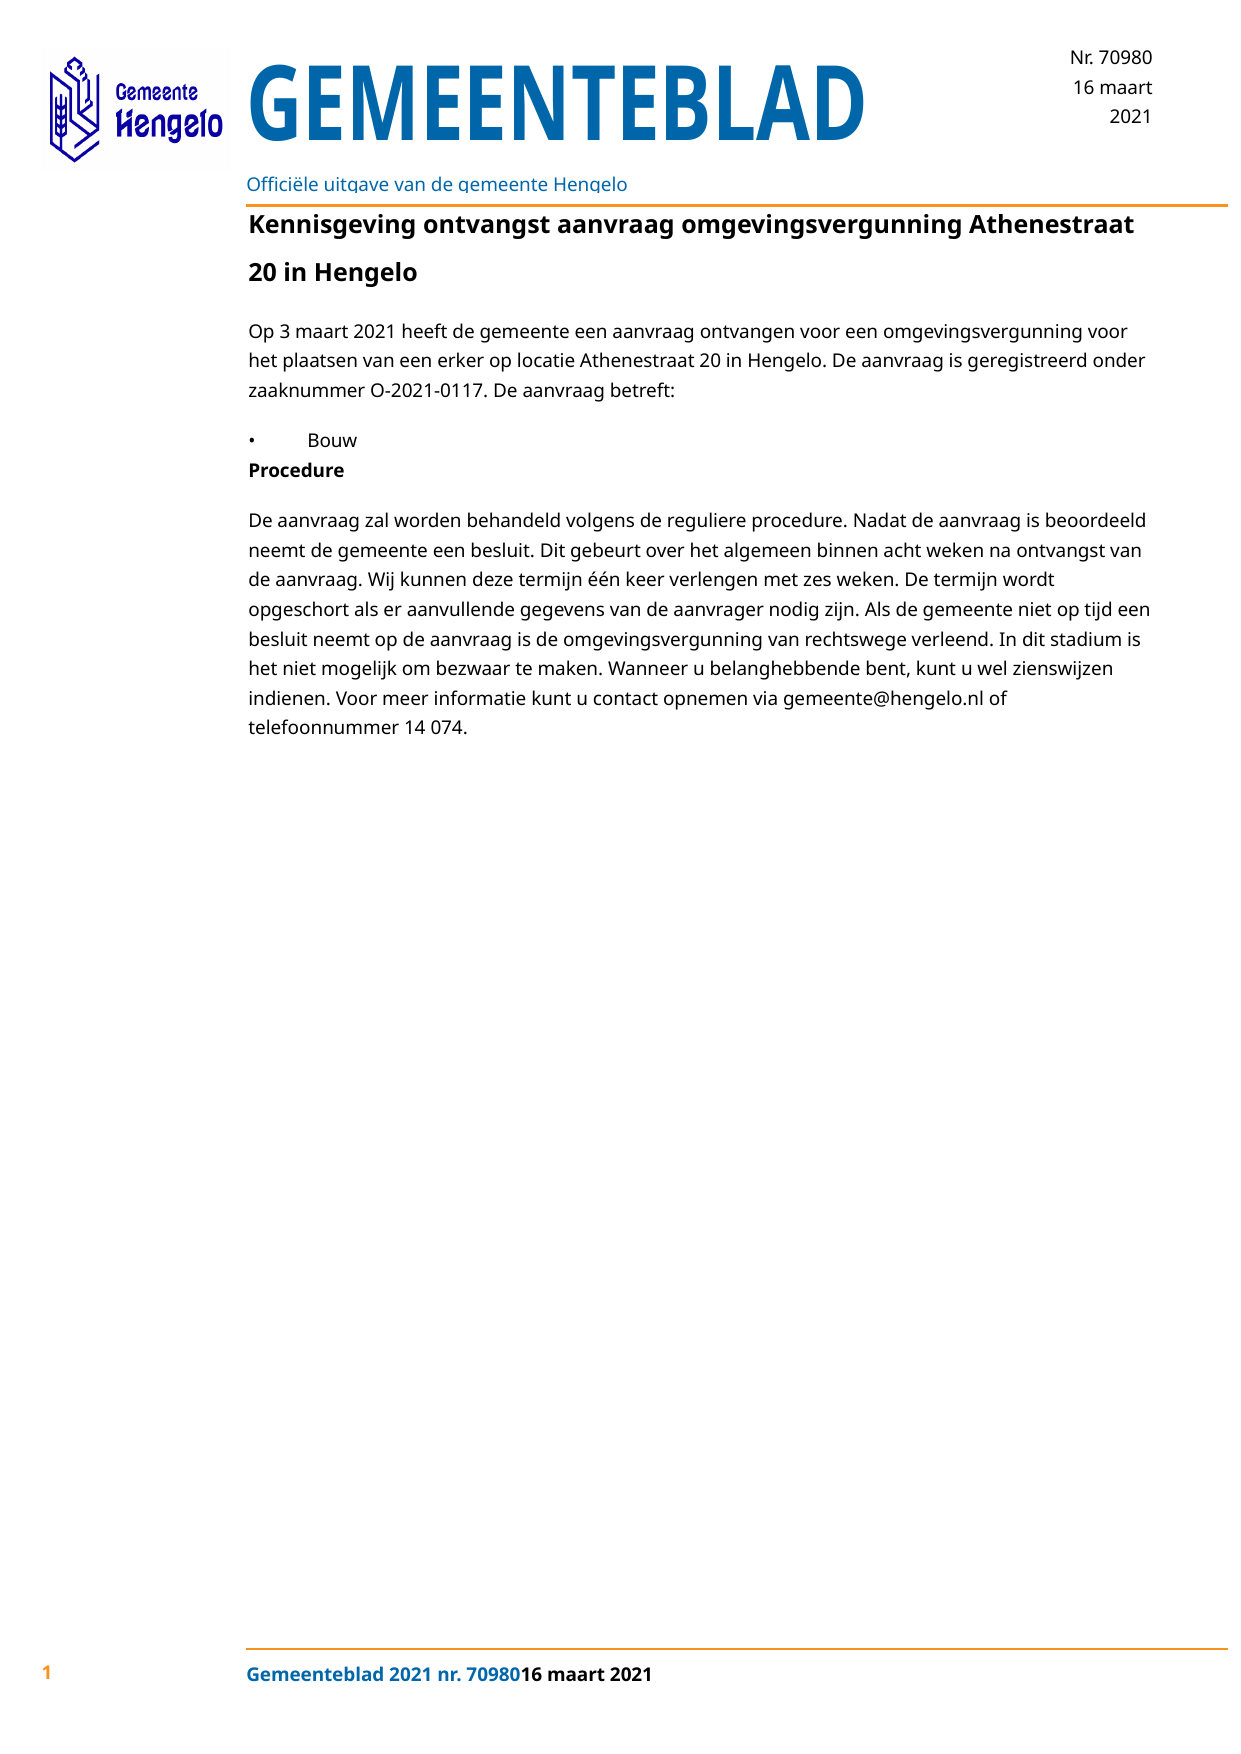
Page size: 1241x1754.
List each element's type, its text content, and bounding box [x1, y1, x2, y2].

text De aanvraag zal worden behandeld volgens de reguliere procedure. Nadat de aanvraag is beoordeeld neemt de gemeente een besluit. Dit gebeurt over het algemeen binnen acht weken na ontvangst van de aanvraag. Wij kunnen deze termijn één keer verlengen met zes weken. De termijn wordt opgeschort als er aanvullende gegevens van de aanvrager nodig zijn. Als de gemeente niet op tijd een besluit neemt op de aanvraag is de omgevingsvergunning van rechtswege verleend. In dit stadium is het niet mogelijk om bezwaar te maken. Wanneer u belanghebbende bent, kunt u wel zienswijzen indienen. Voor meer informatie kunt u contact opnemen via gemeente@hengelo.nl of telefoonnummer 14 074. [248, 507, 1152, 740]
text Op 3 maart 2021 heeft de gemeente een aanvraag ontvangen voor een omgevingsvergunning voor het plaatsen van een erker op locatie Athenestraat 20 in Hengelo. De aanvraag is geregistreerd onder zaaknummer O-2021-0117. De aanvraag betreft: [248, 318, 1152, 403]
text Kennisgeving ontvangst aanvraag omgevingsvergunning Athenestraat 20 in Hengelo [248, 207, 1152, 288]
text Procedure [248, 457, 1152, 483]
picture [41, 47, 231, 172]
list Bouw [248, 427, 1152, 453]
